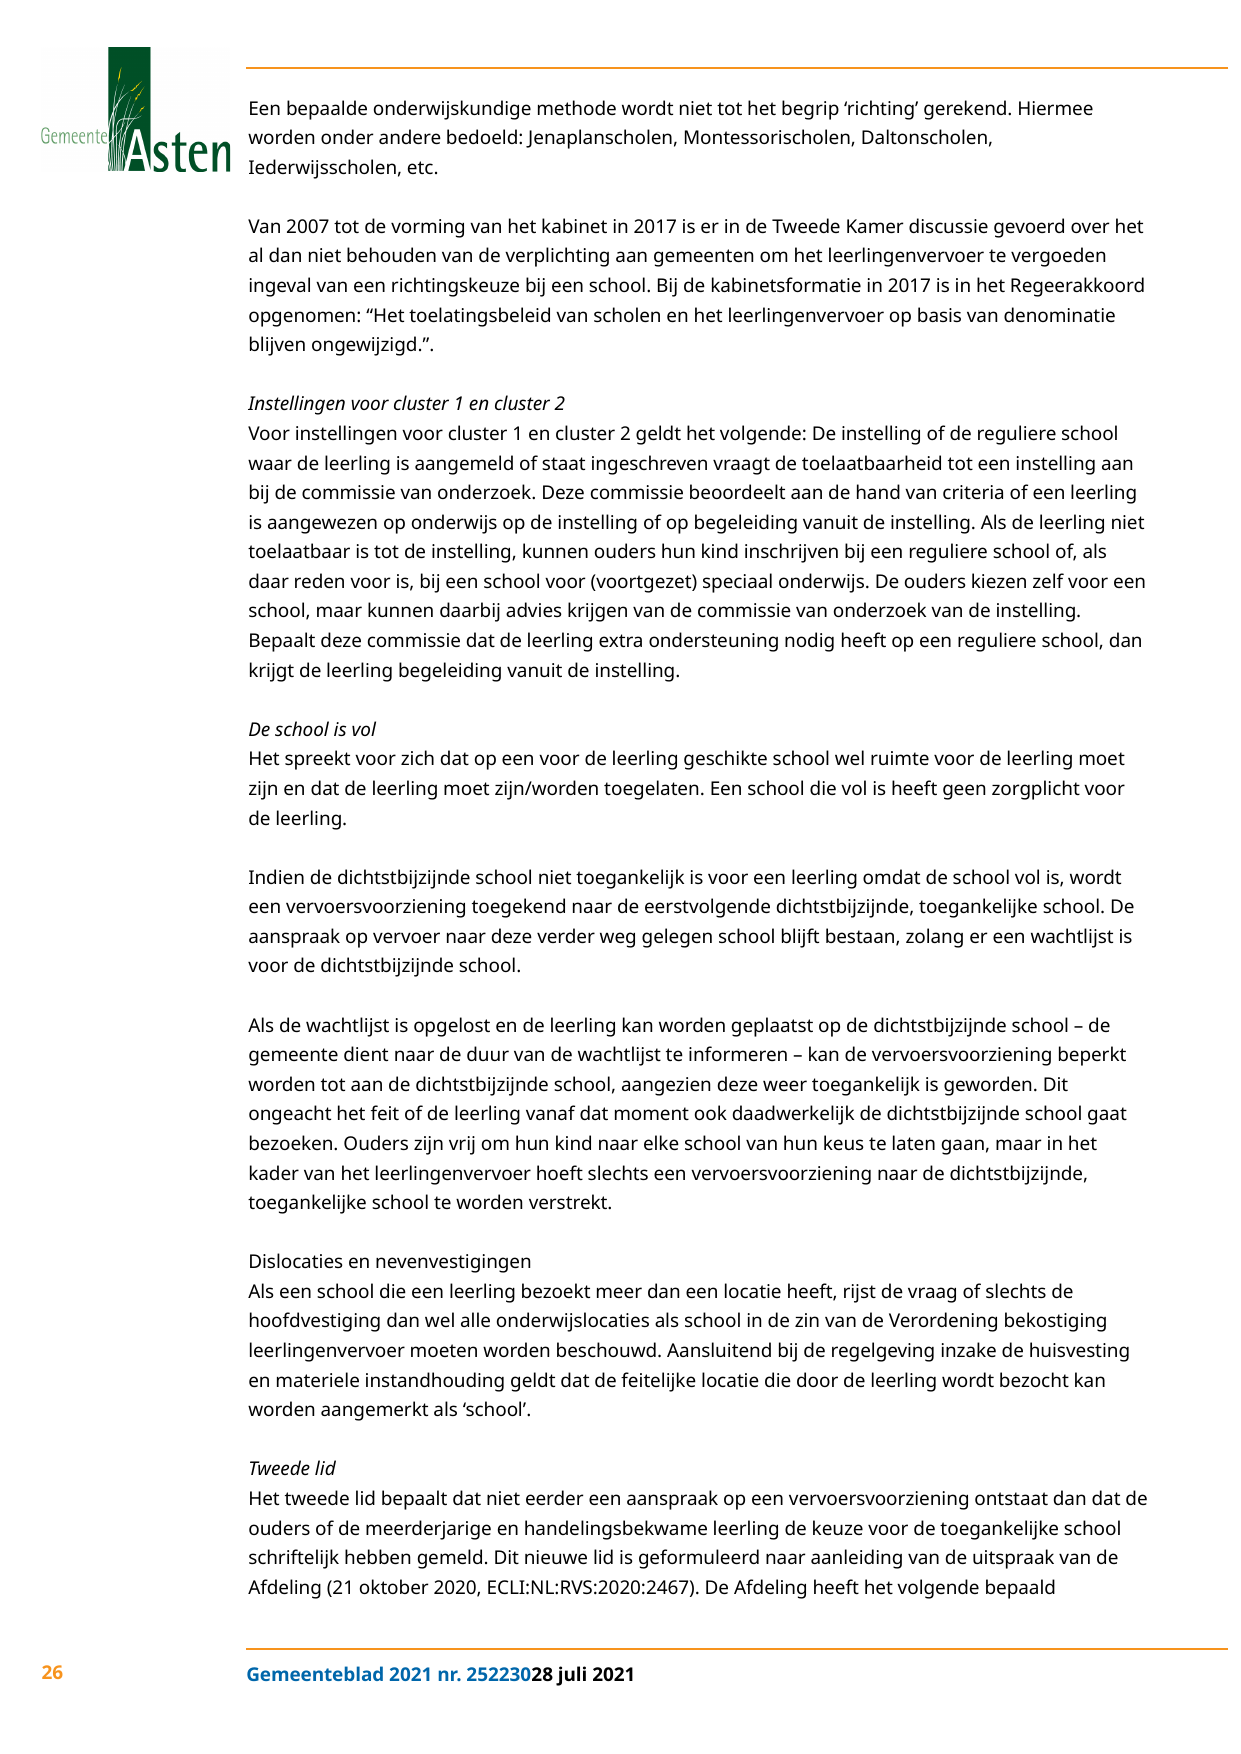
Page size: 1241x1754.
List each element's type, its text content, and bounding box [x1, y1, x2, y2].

picture [41, 47, 231, 172]
text Voor instellingen voor cluster 1 en cluster 2 geldt het volgende: De instelling of de reguliere school waar de leerling is aangemeld of staat ingeschreven vraagt de toelaatbaarheid tot een instelling aan bij de commissie van onderzoek. Deze commissie beoordeelt aan de hand van criteria of een leerling is aangewezen op onderwijs op de instelling of op begeleiding vanuit de instelling. Als de leerling niet toelaatbaar is tot de instelling, kunnen ouders hun kind inschrijven bij een reguliere school of, als daar reden voor is, bij een school voor (voortgezet) speciaal onderwijs. De ouders kiezen zelf voor een school, maar kunnen daarbij advies krijgen van de commissie van onderzoek van de instelling. Bepaalt deze commissie dat de leerling extra ondersteuning nodig heeft op een reguliere school, dan krijgt de leerling begeleiding vanuit de instelling. [248, 420, 1152, 683]
text Dislocaties en nevenvestigingen [248, 1248, 1152, 1274]
text Instellingen voor cluster 1 en cluster 2 [248, 391, 1152, 416]
text Van 2007 tot de vorming van het kabinet in 2017 is er in de Tweede Kamer discussie gevoerd over het al dan niet behouden van de verplichting aan gemeenten om het leerlingenvervoer te vergoeden ingeval van een richtingskeuze bij een school. Bij de kabinetsformatie in 2017 is in het Regeerakkoord opgenomen: “Het toelatingsbeleid van scholen en het leerlingenvervoer op basis van denominatie blijven ongewijzigd.”. [248, 213, 1152, 357]
text Als de wachtlijst is opgelost en de leerling kan worden geplaatst op de dichtstbijzijnde school – de gemeente dient naar de duur van de wachtlijst te informeren – kan de vervoersvoorziening beperkt worden tot aan de dichtstbijzijnde school, aangezien deze weer toegankelijk is geworden. Dit ongeacht het feit of de leerling vanaf dat moment ook daadwerkelijk de dichtstbijzijnde school gaat bezoeken. Ouders zijn vrij om hun kind naar elke school van hun keus te laten gaan, maar in het kader van het leerlingenvervoer hoeft slechts een vervoersvoorziening naar de dichtstbijzijnde, toegankelijke school te worden verstrekt. [248, 1012, 1152, 1215]
text Tweede lid [248, 1456, 1152, 1481]
text Het tweede lid bepaalt dat niet eerder een aanspraak op een vervoersvoorziening ontstaat dan dat de ouders of de meerderjarige en handelingsbekwame leerling de keuze voor de toegankelijke school schriftelijk hebben gemeld. Dit nieuwe lid is geformuleerd naar aanleiding van de uitspraak van de Afdeling (21 oktober 2020, ECLI:NL:RVS:2020:2467). De Afdeling heeft het volgende bepaald [248, 1485, 1152, 1600]
text De school is vol [248, 716, 1152, 742]
text Het spreekt voor zich dat op een voor de leerling geschikte school wel ruimte voor de leerling moet zijn en dat de leerling moet zijn/worden toegelaten. Een school die vol is heeft geen zorgplicht voor de leerling. [248, 746, 1152, 831]
text Een bepaalde onderwijskundige methode wordt niet tot het begrip ‘richting’ gerekend. Hiermee worden onder andere bedoeld: Jenaplanscholen, Montessorischolen, Daltonscholen, Iederwijsscholen, etc. [248, 95, 1152, 180]
text Indien de dichtstbijzijnde school niet toegankelijk is voor een leerling omdat de school vol is, wordt een vervoersvoorziening toegekend naar de eerstvolgende dichtstbijzijnde, toegankelijke school. De aanspraak op vervoer naar deze verder weg gelegen school blijft bestaan, zolang er een wachtlijst is voor de dichtstbijzijnde school. [248, 864, 1152, 978]
text Als een school die een leerling bezoekt meer dan een locatie heeft, rijst de vraag of slechts de hoofdvestiging dan wel alle onderwijslocaties als school in de zin van de Verordening bekostiging leerlingenvervoer moeten worden beschouwd. Aansluitend bij de regelgeving inzake de huisvesting en materiele instandhouding geldt dat de feitelijke locatie die door de leerling wordt bezocht kan worden aangemerkt als ‘school’. [248, 1278, 1152, 1422]
